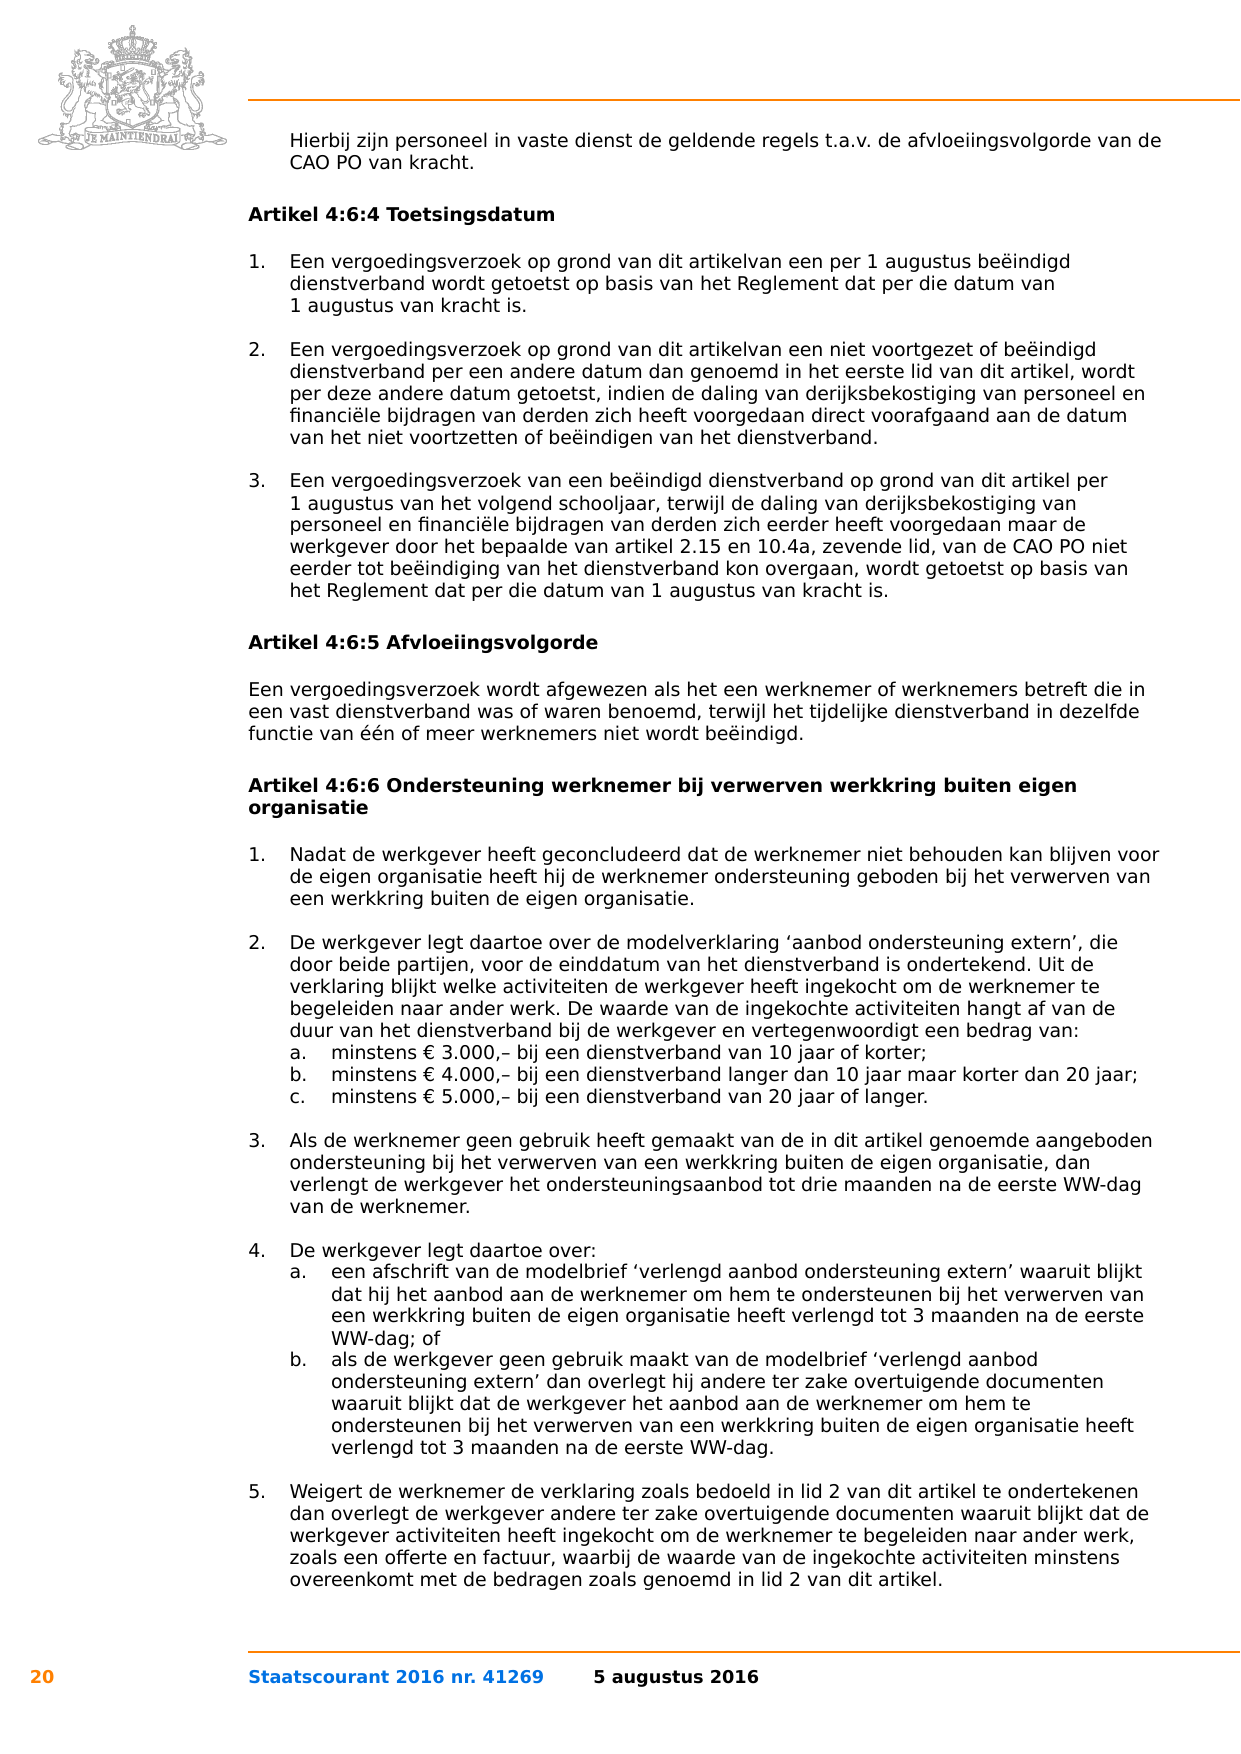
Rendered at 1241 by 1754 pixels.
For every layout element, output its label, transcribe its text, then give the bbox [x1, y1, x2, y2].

text b. als de werkgever geen gebruik maakt van de modelbrief ‘verlengd aanbod ondersteuning extern’ dan overlegt hij andere ter zake overtuigende documenten waaruit blijkt dat de werkgever het aanbod aan de werknemer om hem te ondersteunen bij het verwerven van een werkkring buiten de eigen organisatie heeft verlengd tot 3 maanden na de eerste WW-dag. [289, 1349, 1163, 1459]
text c. minstens € 5.000,– bij een dienstverband van 20 jaar of langer. [289, 1086, 1163, 1108]
text a. een afschrift van de modelbrief ‘verlengd aanbod ondersteuning extern’ waaruit blijkt dat hij het aanbod aan de werknemer om hem te ondersteunen bij het verwerven van een werkkring buiten de eigen organisatie heeft verlengd tot 3 maanden na de eerste WW-dag; of [289, 1261, 1163, 1349]
text 3. Als de werknemer geen gebruik heeft gemaakt van de in dit artikel genoemde aangeboden ondersteuning bij het verwerven van een werkkring buiten de eigen organisatie, dan verlengt de werkgever het ondersteuningsaanbod tot drie maanden na de eerste WW-dag van de werknemer. [248, 1130, 1163, 1218]
subtitle Artikel 4:6:6 Ondersteuning werknemer bij verwerven werkkring buiten eigen organisatie [248, 775, 1163, 819]
picture [38, 25, 227, 150]
text Een vergoedingsverzoek wordt afgewezen als het een werknemer of werknemers betreft die in een vast dienstverband was of waren benoemd, terwijl het tijdelijke dienstverband in dezelfde functie van één of meer werknemers niet wordt beëindigd. [248, 679, 1163, 745]
subtitle Artikel 4:6:4 Toetsingsdatum [248, 204, 1163, 226]
text 5. Weigert de werknemer de verklaring zoals bedoeld in lid 2 van dit artikel te ondertekenen dan overlegt de werkgever andere ter zake overtuigende documenten waaruit blijkt dat de werkgever activiteiten heeft ingekocht om de werknemer te begeleiden naar ander werk, zoals een offerte en factuur, waarbij de waarde van de ingekochte activiteiten minstens overeenkomt met de bedragen zoals genoemd in lid 2 van dit artikel. [248, 1481, 1163, 1591]
text 3. Een vergoedingsverzoek van een beëindigd dienstverband op grond van dit artikel per 1 augustus van het volgend schooljaar, terwijl de daling van derijksbekostiging van personeel en financiële bijdragen van derden zich eerder heeft voorgedaan maar de werkgever door het bepaalde van artikel 2.15 en 10.4a, zevende lid, van de CAO PO niet eerder tot beëindiging van het dienstverband kon overgaan, wordt getoetst op basis van het Reglement dat per die datum van 1 augustus van kracht is. [248, 470, 1163, 602]
text 2. Een vergoedingsverzoek op grond van dit artikelvan een niet voortgezet of beëindigd dienstverband per een andere datum dan genoemd in het eerste lid van dit artikel, wordt per deze andere datum getoetst, indien de daling van derijksbekostiging van personeel en financiële bijdragen van derden zich heeft voorgedaan direct voorafgaand aan de datum van het niet voortzetten of beëindigen van het dienstverband. [248, 339, 1163, 448]
text b. minstens € 4.000,– bij een dienstverband langer dan 10 jaar maar korter dan 20 jaar; [289, 1064, 1163, 1086]
text 1. Een vergoedingsverzoek op grond van dit artikelvan een per 1 augustus beëindigd dienstverband wordt getoetst op basis van het Reglement dat per die datum van 1 augustus van kracht is. [248, 251, 1163, 317]
text Hierbij zijn personeel in vaste dienst de geldende regels t.a.v. de afvloeiingsvolgorde van de CAO PO van kracht. [289, 130, 1163, 174]
text 4. De werkgever legt daartoe over: [248, 1239, 1163, 1261]
text 1. Nadat de werkgever heeft geconcludeerd dat de werknemer niet behouden kan blijven voor de eigen organisatie heeft hij de werknemer ondersteuning geboden bij het verwerven van een werkkring buiten de eigen organisatie. [248, 844, 1163, 910]
text a. minstens € 3.000,– bij een dienstverband van 10 jaar of korter; [289, 1042, 1163, 1064]
subtitle Artikel 4:6:5 Afvloeiingsvolgorde [248, 632, 1163, 654]
text 2. De werkgever legt daartoe over de modelverklaring ‘aanbod ondersteuning extern’, die door beide partijen, voor de einddatum van het dienstverband is ondertekend. Uit de verklaring blijkt welke activiteiten de werkgever heeft ingekocht om de werknemer te begeleiden naar ander werk. De waarde van de ingekochte activiteiten hangt af van de duur van het dienstverband bij de werkgever en vertegenwoordigt een bedrag van: [248, 932, 1163, 1042]
